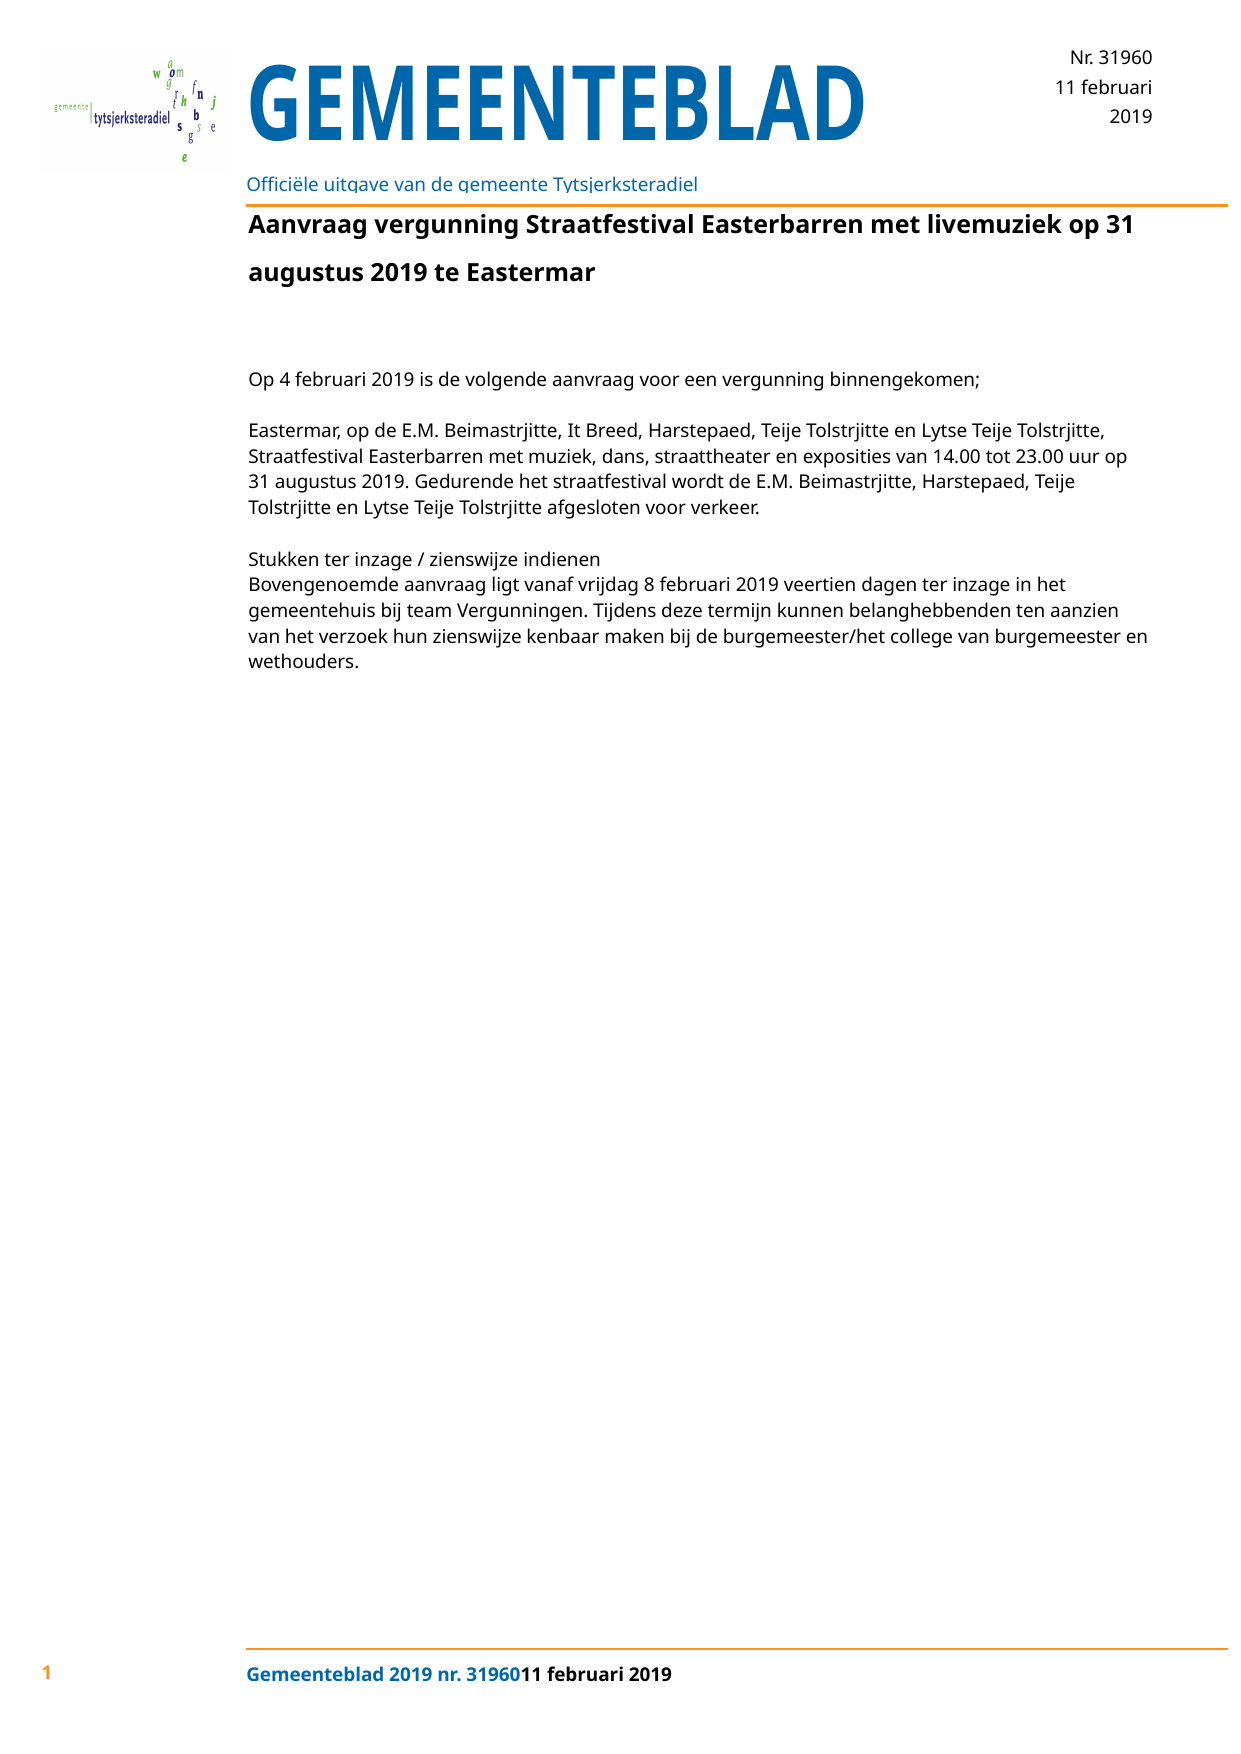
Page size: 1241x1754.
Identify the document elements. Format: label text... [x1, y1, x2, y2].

picture [41, 47, 231, 172]
text Stukken ter inzage / zienswijze indienen [248, 546, 1152, 572]
text Aanvraag vergunning Straatfestival Easterbarren met livemuziek op 31 augustus 2019 te Eastermar [248, 207, 1152, 288]
text Bovengenoemde aanvraag ligt vanaf vrijdag 8 februari 2019 veertien dagen ter inzage in het gemeentehuis bij team Vergunningen. Tijdens deze termijn kunnen belanghebbenden ten aanzien van het verzoek hun zienswijze kenbaar maken bij de burgemeester/het college van burgemeester en wethouders. [248, 572, 1152, 674]
text Op 4 februari 2019 is de volgende aanvraag voor een vergunning binnengekomen; [248, 366, 1152, 391]
text Eastermar, op de E.M. Beimastrjitte, It Breed, Harstepaed, Teije Tolstrjitte en Lytse Teije Tolstrjitte, Straatfestival Easterbarren met muziek, dans, straattheater en exposities van 14.00 tot 23.00 uur op 31 augustus 2019. Gedurende het straatfestival wordt de E.M. Beimastrjitte, Harstepaed, Teije Tolstrjitte en Lytse Teije Tolstrjitte afgesloten voor verkeer. [248, 417, 1152, 520]
